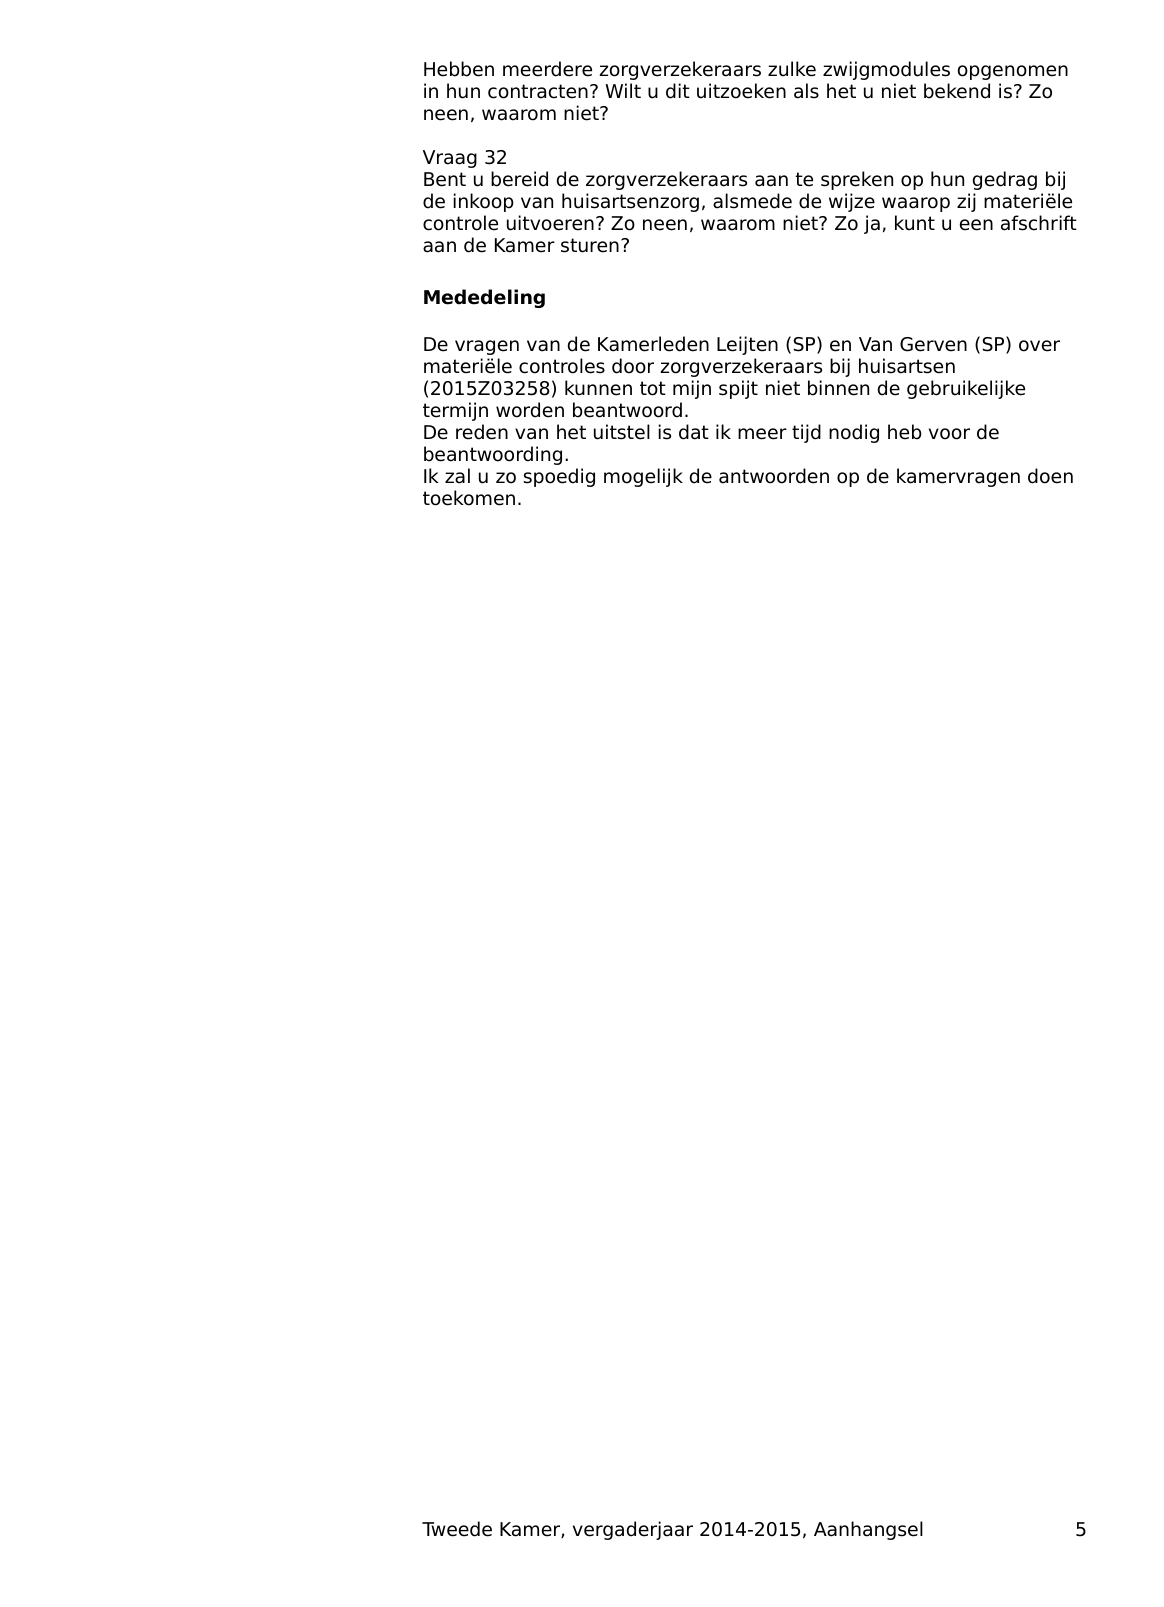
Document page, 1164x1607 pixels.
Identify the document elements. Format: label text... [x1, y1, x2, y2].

text Ik zal u zo spoedig mogelijk de antwoorden op de kamervragen doen toekomen. [422, 466, 1087, 510]
subtitle Mededeling [422, 287, 1087, 309]
text De vragen van de Kamerleden Leijten (SP) en Van Gerven (SP) over materiële controles door zorgverzekeraars bij huisartsen (2015Z03258) kunnen tot mijn spijt niet binnen de gebruikelijke termijn worden beantwoord. [422, 334, 1087, 422]
text Hebben meerdere zorgverzekeraars zulke zwijgmodules opgenomen in hun contracten? Wilt u dit uitzoeken als het u niet bekend is? Zo neen, waarom niet? [422, 59, 1087, 125]
text Vraag 32 [422, 147, 1087, 169]
text Bent u bereid de zorgverzekeraars aan te spreken op hun gedrag bij de inkoop van huisartsenzorg, alsmede de wijze waarop zij materiële controle uitvoeren? Zo neen, waarom niet? Zo ja, kunt u een afschrift aan de Kamer sturen? [422, 169, 1087, 257]
text De reden van het uitstel is dat ik meer tijd nodig heb voor de beantwoording. [422, 422, 1087, 466]
